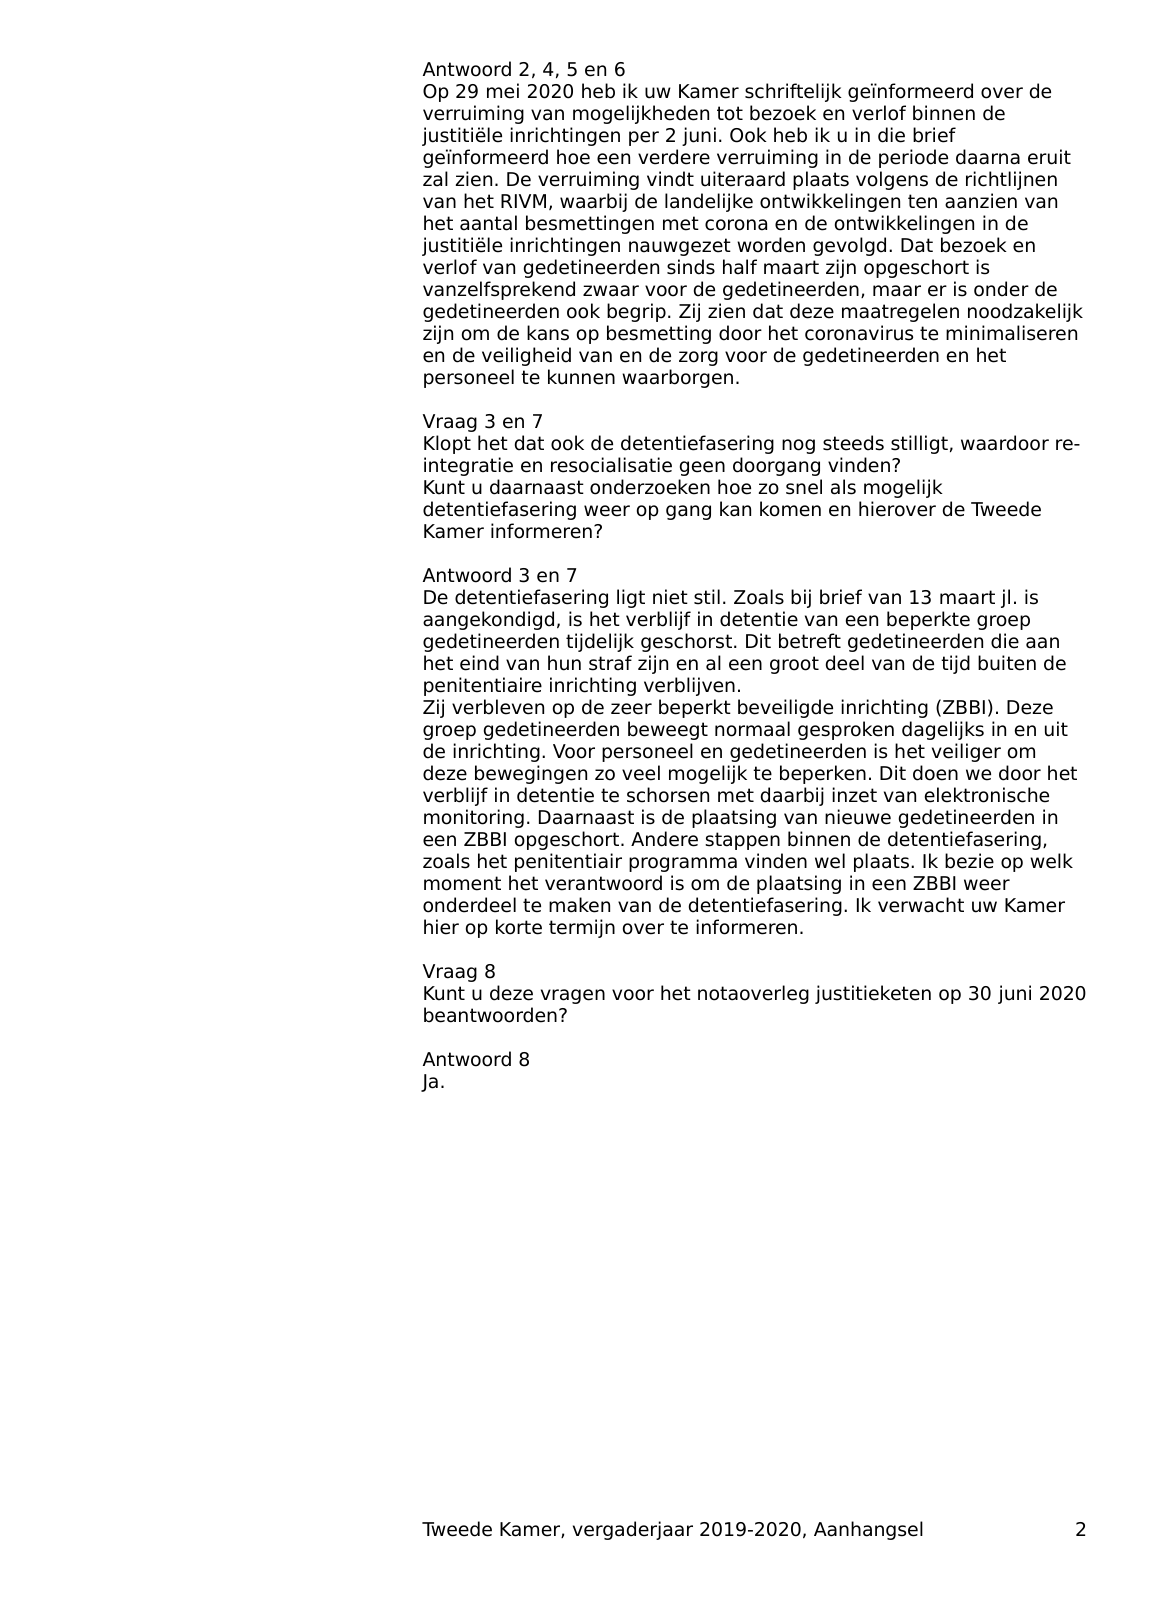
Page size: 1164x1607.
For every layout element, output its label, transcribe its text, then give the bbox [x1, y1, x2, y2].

text Antwoord 8 [422, 1049, 1087, 1071]
text Ja. [422, 1071, 1087, 1093]
text Op 29 mei 2020 heb ik uw Kamer schriftelijk geïnformeerd over de verruiming van mogelijkheden tot bezoek en verlof binnen de justitiële inrichtingen per 2 juni. Ook heb ik u in die brief geïnformeerd hoe een verdere verruiming in de periode daarna eruit zal zien. De verruiming vindt uiteraard plaats volgens de richtlijnen van het RIVM, waarbij de landelijke ontwikkelingen ten aanzien van het aantal besmettingen met corona en de ontwikkelingen in de justitiële inrichtingen nauwgezet worden gevolgd. Dat bezoek en verlof van gedetineerden sinds half maart zijn opgeschort is vanzelfsprekend zwaar voor de gedetineerden, maar er is onder de gedetineerden ook begrip. Zij zien dat deze maatregelen noodzakelijk zijn om de kans op besmetting door het coronavirus te minimaliseren en de veiligheid van en de zorg voor de gedetineerden en het personeel te kunnen waarborgen. [422, 81, 1087, 389]
text Kunt u deze vragen voor het notaoverleg justitieketen op 30 juni 2020 beantwoorden? [422, 983, 1087, 1027]
text Vraag 3 en 7 [422, 411, 1087, 433]
text Vraag 8 [422, 961, 1087, 983]
text De detentiefasering ligt niet stil. Zoals bij brief van 13 maart jl. is aangekondigd, is het verblijf in detentie van een beperkte groep gedetineerden tijdelijk geschorst. Dit betreft gedetineerden die aan het eind van hun straf zijn en al een groot deel van de tijd buiten de penitentiaire inrichting verblijven. [422, 587, 1087, 697]
text Antwoord 2, 4, 5 en 6 [422, 59, 1087, 81]
text Zij verbleven op de zeer beperkt beveiligde inrichting (ZBBI). Deze groep gedetineerden beweegt normaal gesproken dagelijks in en uit de inrichting. Voor personeel en gedetineerden is het veiliger om deze bewegingen zo veel mogelijk te beperken. Dit doen we door het verblijf in detentie te schorsen met daarbij inzet van elektronische monitoring. Daarnaast is de plaatsing van nieuwe gedetineerden in een ZBBI opgeschort. Andere stappen binnen de detentiefasering, zoals het penitentiair programma vinden wel plaats. Ik bezie op welk moment het verantwoord is om de plaatsing in een ZBBI weer onderdeel te maken van de detentiefasering. Ik verwacht uw Kamer hier op korte termijn over te informeren. [422, 697, 1087, 939]
text Kunt u daarnaast onderzoeken hoe zo snel als mogelijk detentiefasering weer op gang kan komen en hierover de Tweede Kamer informeren? [422, 477, 1087, 543]
text Antwoord 3 en 7 [422, 565, 1087, 587]
text Klopt het dat ook de detentiefasering nog steeds stilligt, waardoor re-integratie en resocialisatie geen doorgang vinden? [422, 433, 1087, 477]
